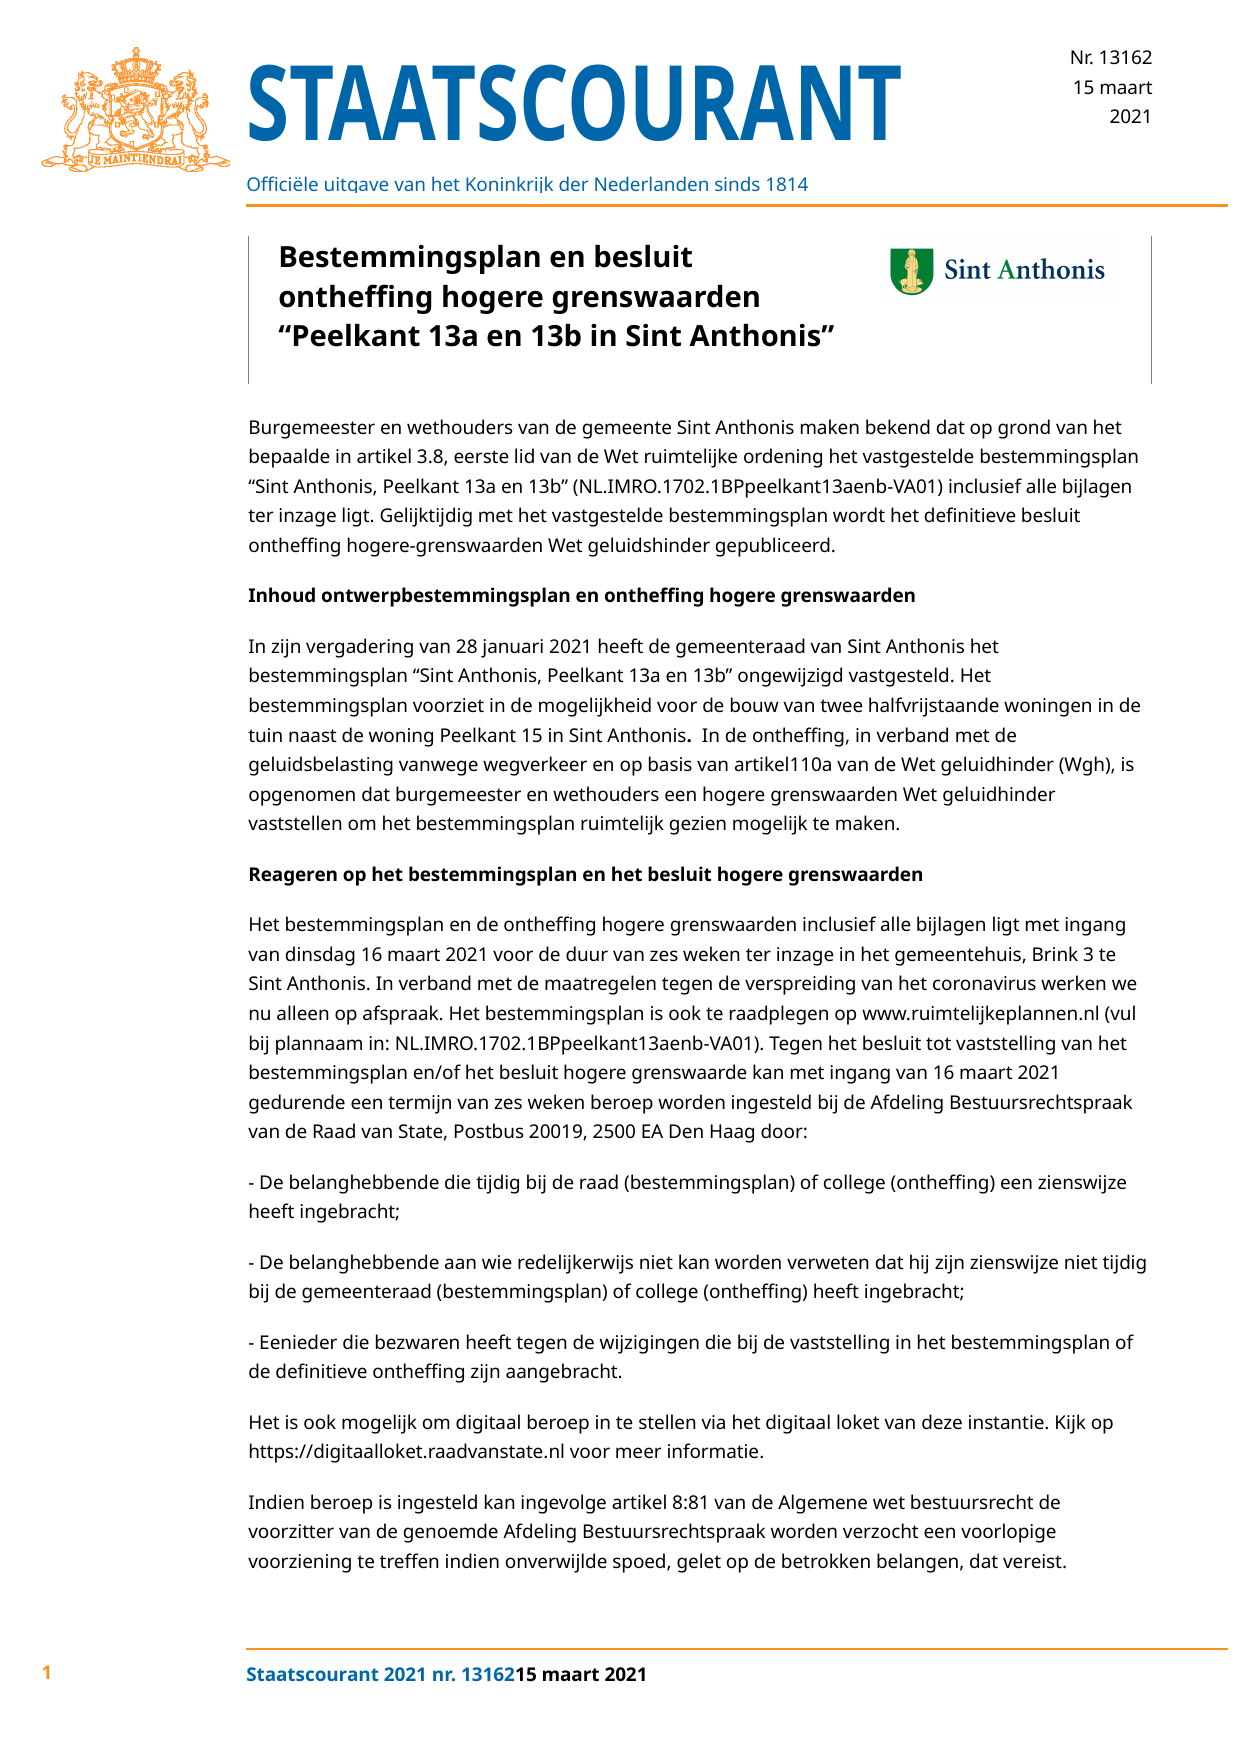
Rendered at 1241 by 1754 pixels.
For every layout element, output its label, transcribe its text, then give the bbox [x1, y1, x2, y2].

table_header [850, 236, 1151, 384]
text Reageren op het bestemmingsplan en het besluit hogere grenswaarden [248, 861, 1152, 887]
text - Eenieder die bezwaren heeft tegen de wijzigingen die bij de vaststelling in het bestemmingsplan of de definitieve ontheffing zijn aangebracht. [248, 1329, 1152, 1384]
text Indien beroep is ingesteld kan ingevolge artikel 8:81 van de Algemene wet bestuursrecht de voorzitter van de genoemde Afdeling Bestuursrechtspraak worden verzocht een voorlopige voorziening te treffen indien onverwijlde spoed, gelet op de betrokken belangen, dat vereist. [248, 1489, 1152, 1574]
text - De belanghebbende aan wie redelijkerwijs niet kan worden verweten dat hij zijn zienswijze niet tijdig bij de gemeenteraad (bestemmingsplan) of college (ontheffing) heeft ingebracht; [248, 1249, 1152, 1304]
picture [41, 47, 231, 172]
picture [882, 236, 1119, 302]
text - De belanghebbende die tijdig bij de raad (bestemmingsplan) of college (ontheffing) een zienswijze heeft ingebracht; [248, 1169, 1152, 1224]
text Burgemeester en wethouders van de gemeente Sint Anthonis maken bekend dat op grond van het bepaalde in artikel 3.8, eerste lid van de Wet ruimtelijke ordening het vastgestelde bestemmingsplan “Sint Anthonis, Peelkant 13a en 13b” (NL.IMRO.1702.1BPpeelkant13aenb-VA01) inclusief alle bijlagen ter inzage ligt. Gelijktijdig met het vastgestelde bestemmingsplan wordt het definitieve besluit ontheffing hogere-grenswaarden Wet geluidshinder gepubliceerd. [248, 414, 1152, 558]
table_header Bestemmingsplan en besluit ontheffing hogere grenswaarden “Peelkant 13a en 13b in Sint Anthonis” [249, 236, 850, 384]
text Inhoud ontwerpbestemmingsplan en ontheffing hogere grenswaarden [248, 583, 1152, 608]
text In zijn vergadering van 28 januari 2021 heeft de gemeenteraad van Sint Anthonis het bestemmingsplan “Sint Anthonis, Peelkant 13a en 13b” ongewijzigd vastgesteld. Het bestemmingsplan voorziet in de mogelijkheid voor de bouw van twee halfvrijstaande woningen in de tuin naast de woning Peelkant 15 in Sint Anthonis. In de ontheffing, in verband met de geluidsbelasting vanwege wegverkeer en op basis van artikel110a van de Wet geluidhinder (Wgh), is opgenomen dat burgemeester en wethouders een hogere grenswaarden Wet geluidhinder vaststellen om het bestemmingsplan ruimtelijk gezien mogelijk te maken. [248, 633, 1152, 836]
text Het bestemmingsplan en de ontheffing hogere grenswaarden inclusief alle bijlagen ligt met ingang van dinsdag 16 maart 2021 voor de duur van zes weken ter inzage in het gemeentehuis, Brink 3 te Sint Anthonis. In verband met de maatregelen tegen de verspreiding van het coronavirus werken we nu alleen op afspraak. Het bestemmingsplan is ook te raadplegen op www.ruimtelijkeplannen.nl (vul bij plannaam in: NL.IMRO.1702.1BPpeelkant13aenb-VA01). Tegen het besluit tot vaststelling van het bestemmingsplan en/of het besluit hogere grenswaarde kan met ingang van 16 maart 2021 gedurende een termijn van zes weken beroep worden ingesteld bij de Afdeling Bestuursrechtspraak van de Raad van State, Postbus 20019, 2500 EA Den Haag door: [248, 911, 1152, 1144]
text Het is ook mogelijk om digitaal beroep in te stellen via het digitaal loket van deze instantie. Kijk op https://digitaalloket.raadvanstate.nl voor meer informatie. [248, 1409, 1152, 1464]
